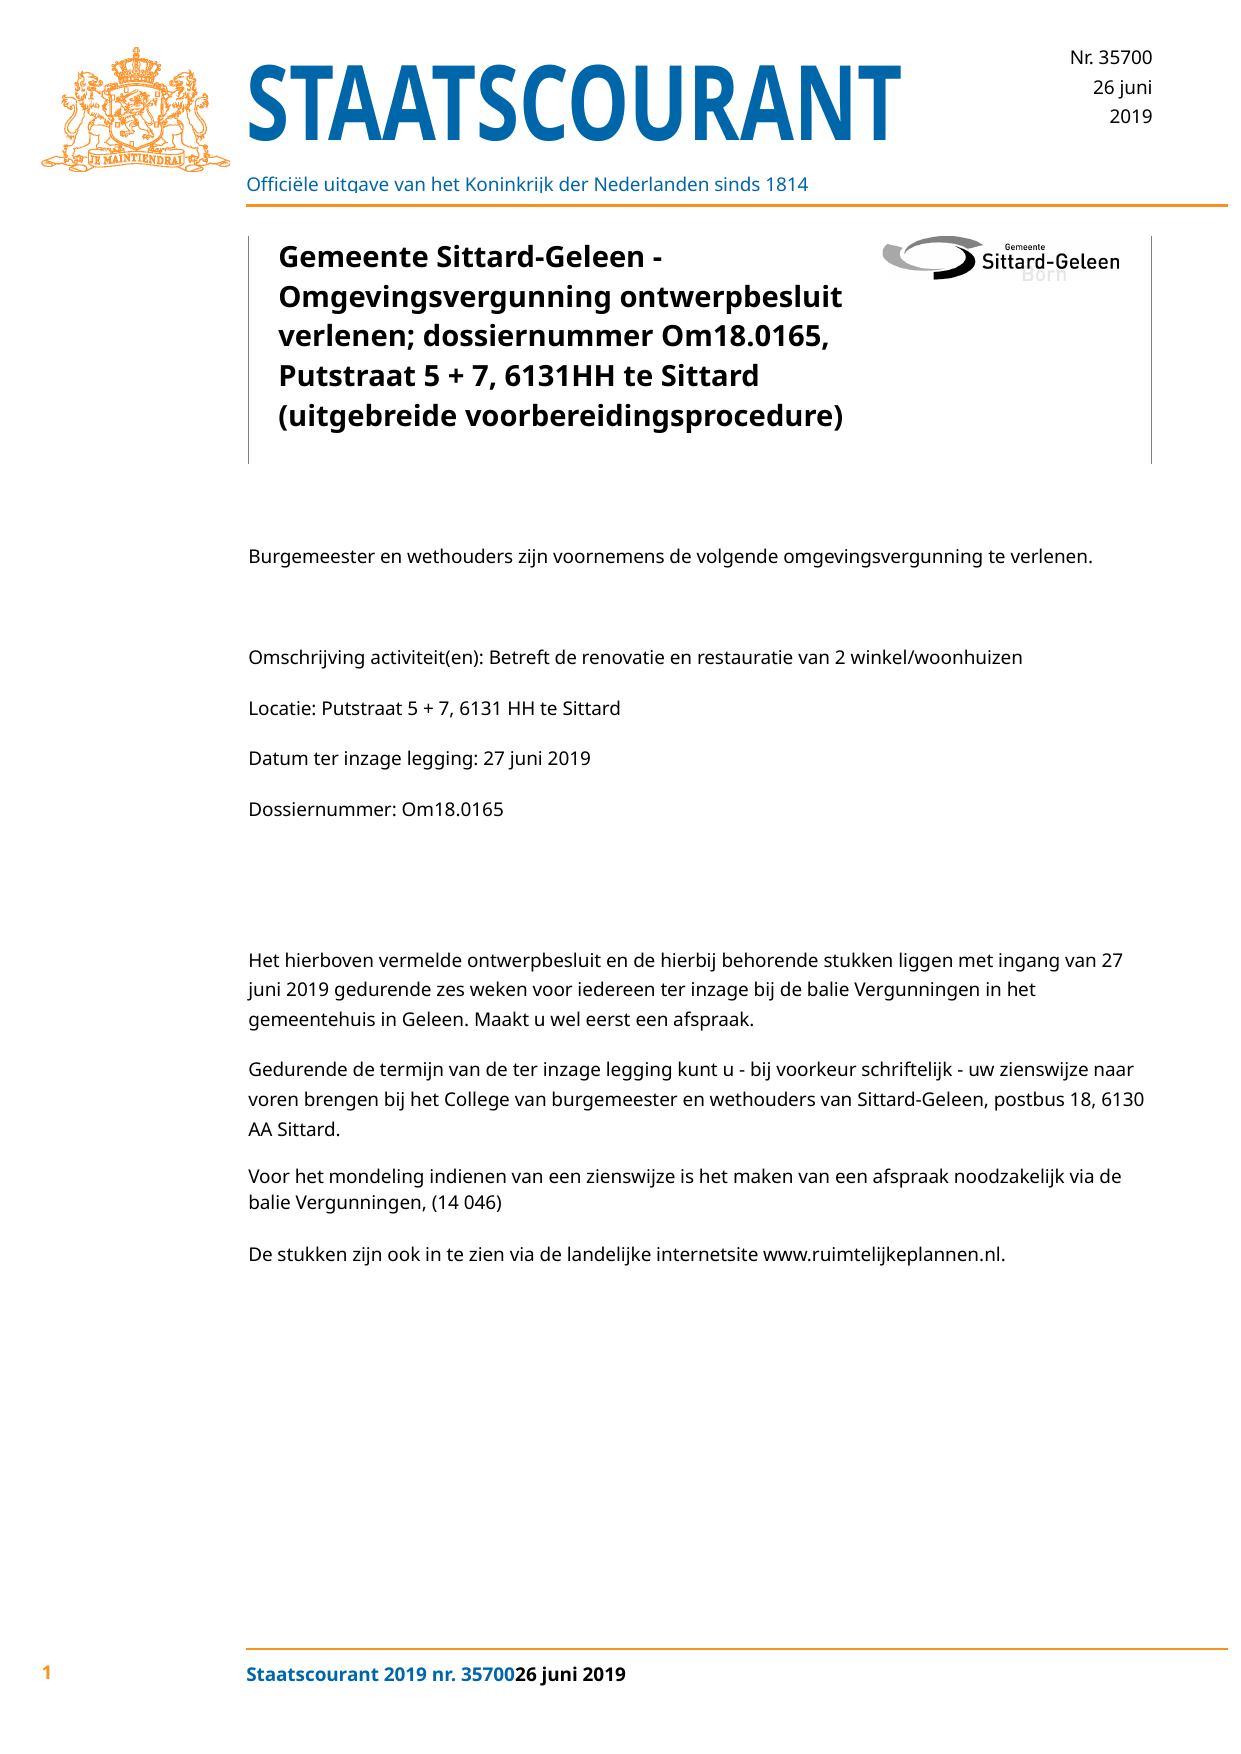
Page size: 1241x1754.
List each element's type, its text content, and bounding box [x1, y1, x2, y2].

text Voor het mondeling indienen van een zienswijze is het maken van een afspraak noodzakelijk via de balie Vergunningen, (14 046) [248, 1164, 1152, 1215]
text Datum ter inzage legging: 27 juni 2019 [248, 745, 1152, 771]
table_header Gemeente Sittard-Geleen - Omgevingsvergunning ontwerpbesluit verlenen; dossiernummer Om18.0165, Putstraat 5 + 7, 6131HH te Sittard (uitgebreide voorbereidingsprocedure) [249, 236, 850, 464]
table_header [850, 236, 1151, 464]
picture [882, 236, 1119, 281]
text Gedurende de termijn van de ter inzage legging kunt u - bij voorkeur schriftelijk - uw zienswijze naar voren brengen bij het College van burgemeester en wethouders van Sittard-Geleen, postbus 18, 6130 AA Sittard. [248, 1057, 1152, 1142]
picture [41, 47, 231, 172]
text Omschrijving activiteit(en): Betreft de renovatie en restauratie van 2 winkel/woonhuizen [248, 644, 1152, 670]
text Dossiernummer: Om18.0165 [248, 796, 1152, 822]
text Burgemeester en wethouders zijn voornemens de volgende omgevingsvergunning te verlenen. [248, 544, 1152, 569]
text De stukken zijn ook in te zien via de landelijke internetsite www.ruimtelijkeplannen.nl. [248, 1241, 1152, 1267]
text Locatie: Putstraat 5 + 7, 6131 HH te Sittard [248, 695, 1152, 721]
text Het hierboven vermelde ontwerpbesluit en de hierbij behorende stukken liggen met ingang van 27 juni 2019 gedurende zes weken voor iedereen ter inzage bij de balie Vergunningen in het gemeentehuis in Geleen. Maakt u wel eerst een afspraak. [248, 947, 1152, 1032]
